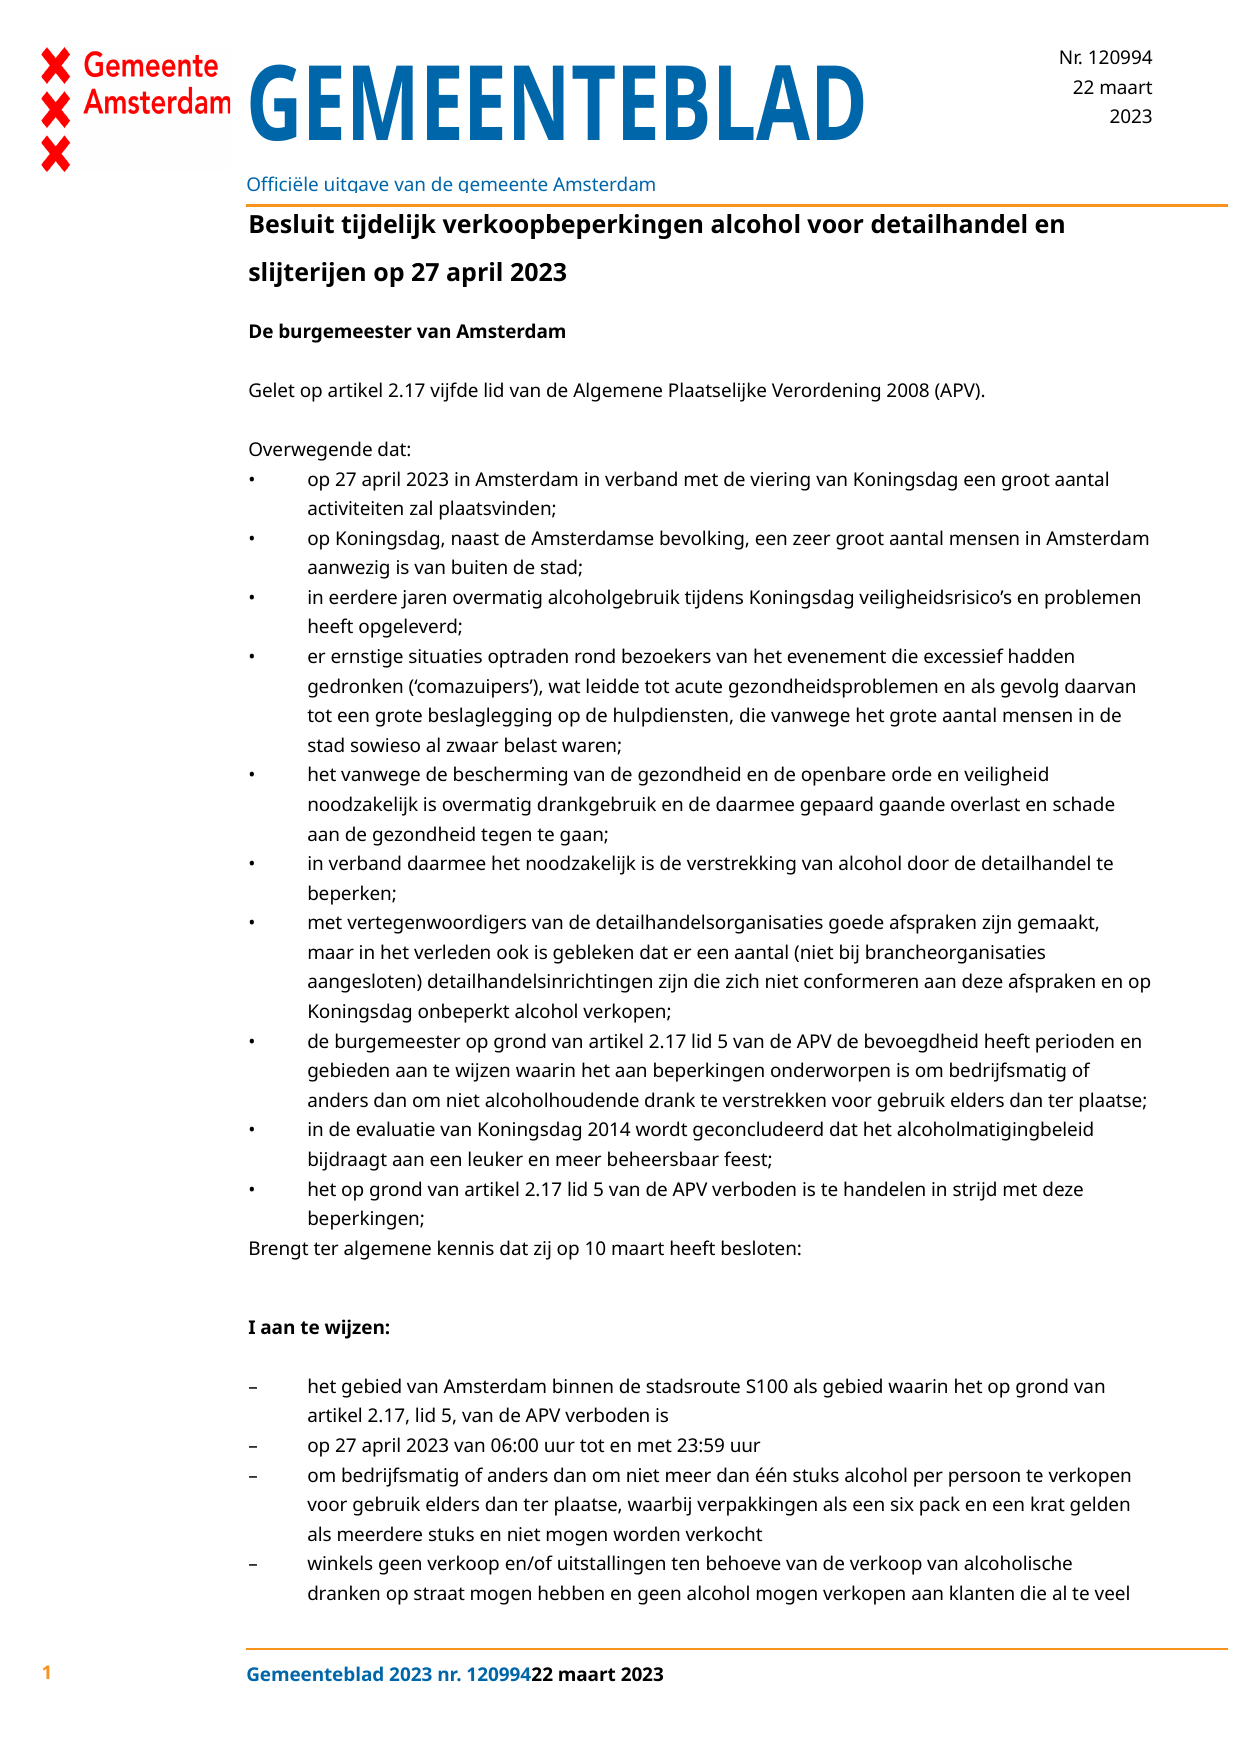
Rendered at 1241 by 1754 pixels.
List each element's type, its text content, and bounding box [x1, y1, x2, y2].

text De burgemeester van Amsterdam [248, 318, 1152, 344]
list met vertegenwoordigers van de detailhandelsorganisaties goede afspraken zijn gemaakt, maar in het verleden ook is gebleken dat er een aantal (niet bij brancheorganisaties aangesloten) detailhandelsinrichtingen zijn die zich niet conformeren aan deze afspraken en op Koningsdag onbeperkt alcohol verkopen; [248, 909, 1152, 1024]
text Besluit tijdelijk verkoopbeperkingen alcohol voor detailhandel en slijterijen op 27 april 2023 [248, 207, 1152, 288]
text I aan te wijzen: [248, 1314, 1152, 1339]
list er ernstige situaties optraden rond bezoekers van het evenement die excessief hadden gedronken (‘comazuipers’), wat leidde tot acute gezondheidsproblemen en als gevolg daarvan tot een grote beslaglegging op de hulpdiensten, die vanwege het grote aantal mensen in de stad sowieso al zwaar belast waren; [248, 643, 1152, 758]
list om bedrijfsmatig of anders dan om niet meer dan één stuks alcohol per persoon te verkopen voor gebruik elders dan ter plaatse, waarbij verpakkingen als een six pack en een krat gelden als meerdere stuks en niet mogen worden verkocht [248, 1462, 1152, 1547]
list in eerdere jaren overmatig alcoholgebruik tijdens Koningsdag veiligheidsrisico’s en problemen heeft opgeleverd; [248, 584, 1152, 639]
picture [41, 47, 231, 172]
list het vanwege de bescherming van de gezondheid en de openbare orde en veiligheid noodzakelijk is overmatig drankgebruik en de daarmee gepaard gaande overlast en schade aan de gezondheid tegen te gaan; [248, 762, 1152, 847]
list op Koningsdag, naast de Amsterdamse bevolking, een zeer groot aantal mensen in Amsterdam aanwezig is van buiten de stad; [248, 525, 1152, 580]
list winkels geen verkoop en/of uitstallingen ten behoeve van de verkoop van alcoholische dranken op straat mogen hebben en geen alcohol mogen verkopen aan klanten die al te veel [248, 1551, 1152, 1606]
list de burgemeester op grond van artikel 2.17 lid 5 van de APV de bevoegdheid heeft perioden en gebieden aan te wijzen waarin het aan beperkingen onderworpen is om bedrijfsmatig of anders dan om niet alcoholhoudende drank te verstrekken voor gebruik elders dan ter plaatse; [248, 1028, 1152, 1113]
list op 27 april 2023 in Amsterdam in verband met de viering van Koningsdag een groot aantal activiteiten zal plaatsvinden; [248, 466, 1152, 521]
text Overwegende dat: [248, 436, 1152, 462]
list op 27 april 2023 van 06:00 uur tot en met 23:59 uur [248, 1432, 1152, 1458]
text Brengt ter algemene kennis dat zij op 10 maart heeft besloten: [248, 1235, 1152, 1261]
list het gebied van Amsterdam binnen de stadsroute S100 als gebied waarin het op grond van artikel 2.17, lid 5, van de APV verboden is [248, 1373, 1152, 1428]
list in verband daarmee het noodzakelijk is de verstrekking van alcohol door de detailhandel te beperken; [248, 850, 1152, 906]
list in de evaluatie van Koningsdag 2014 wordt geconcludeerd dat het alcoholmatigingbeleid bijdraagt aan een leuker en meer beheersbaar feest; [248, 1117, 1152, 1172]
list het op grond van artikel 2.17 lid 5 van de APV verboden is te handelen in strijd met deze beperkingen; [248, 1176, 1152, 1231]
text Gelet op artikel 2.17 vijfde lid van de Algemene Plaatselijke Verordening 2008 (APV). [248, 377, 1152, 403]
